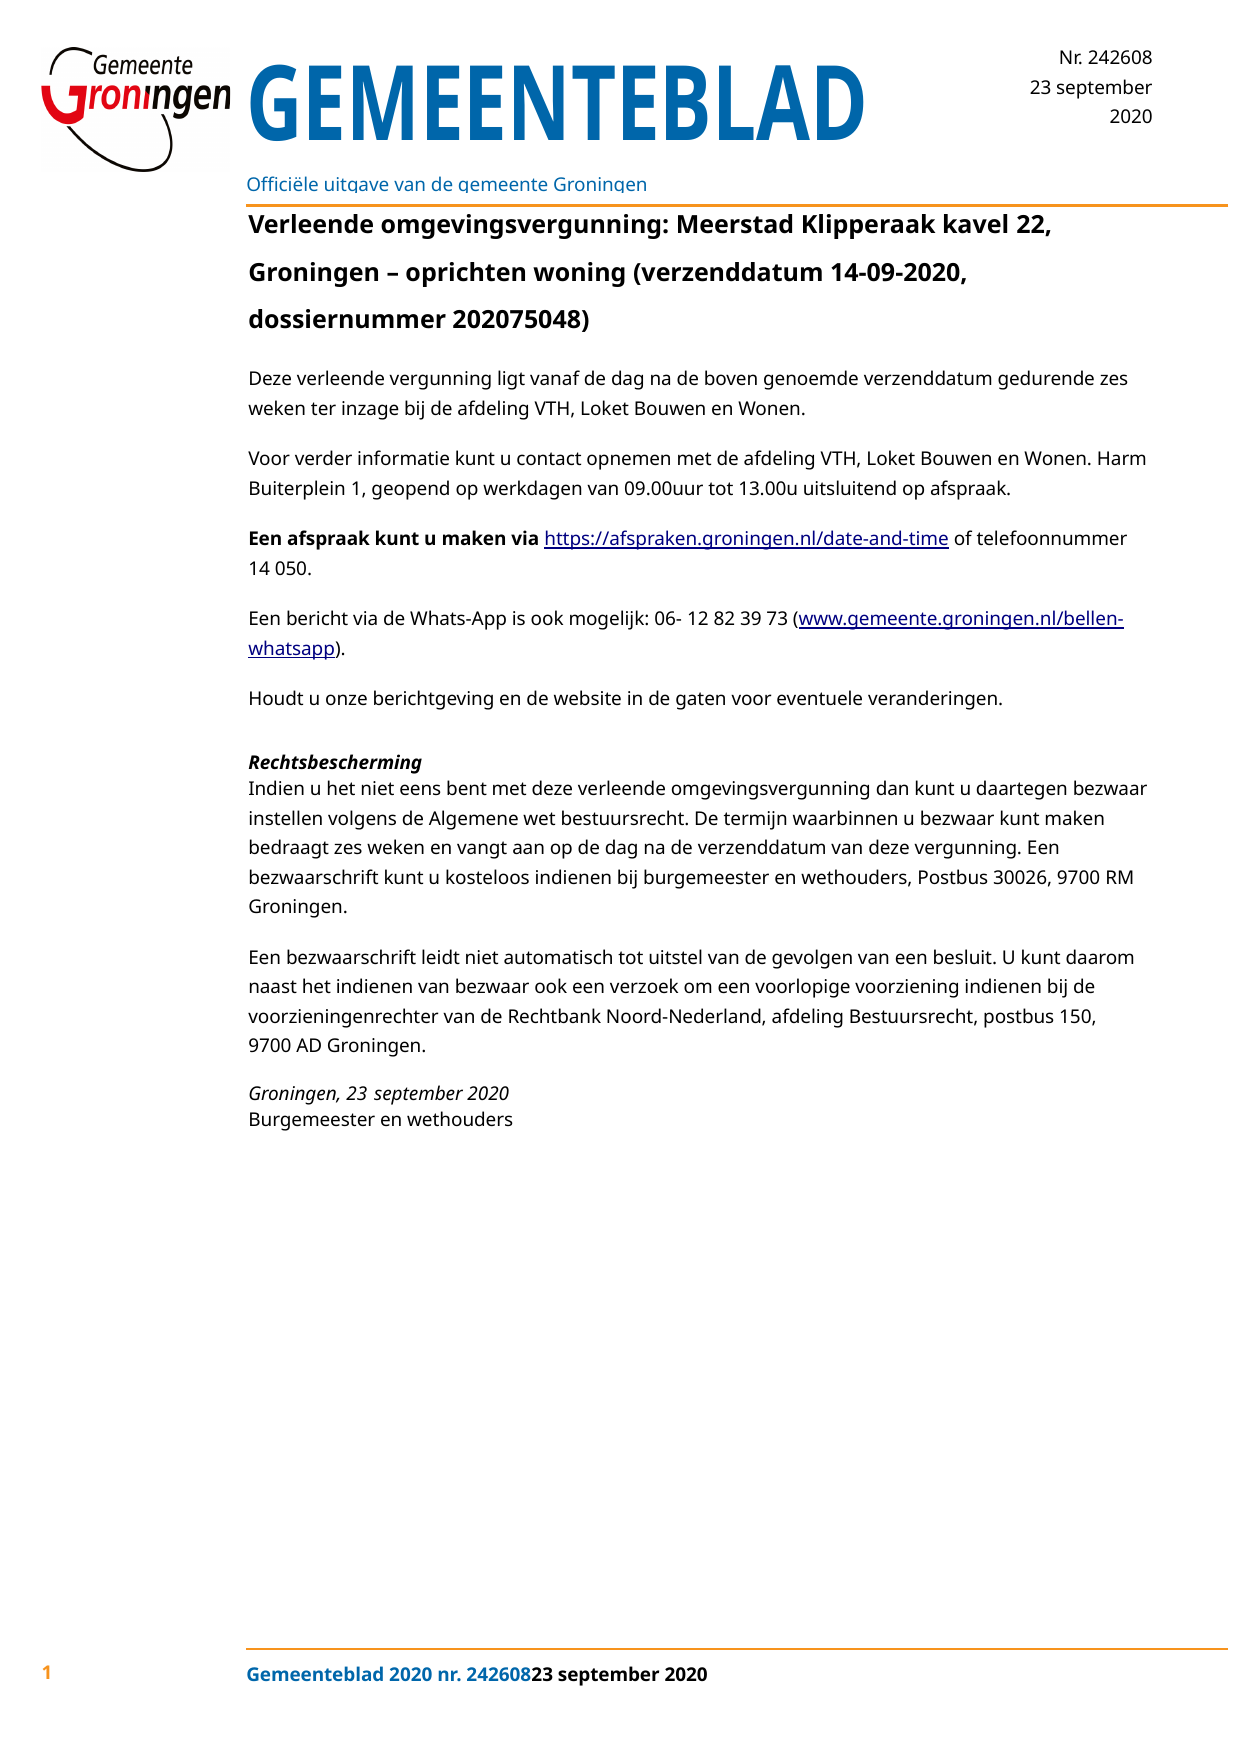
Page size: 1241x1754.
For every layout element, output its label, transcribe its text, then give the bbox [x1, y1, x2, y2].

text Voor verder informatie kunt u contact opnemen met de afdeling VTH, Loket Bouwen en Wonen. Harm Buiterplein 1, geopend op werkdagen van 09.00uur tot 13.00u uitsluitend op afspraak. [248, 446, 1152, 501]
text Een afspraak kunt u maken via https://afspraken.groningen.nl/date-and-time of telefoonnummer 14 050. [248, 526, 1152, 581]
text Deze verleende vergunning ligt vanaf de dag na de boven genoemde verzenddatum gedurende zes weken ter inzage bij de afdeling VTH, Loket Bouwen en Wonen. [248, 366, 1152, 421]
text Rechtsbescherming [248, 749, 1152, 775]
picture [41, 47, 231, 172]
text Een bezwaarschrift leidt niet automatisch tot uitstel van de gevolgen van een besluit. U kunt daarom naast het indienen van bezwaar ook een verzoek om een voorlopige voorziening indienen bij de voorzieningenrechter van de Rechtbank Noord-Nederland, afdeling Bestuursrecht, postbus 150, 9700 AD Groningen. [248, 944, 1152, 1058]
text Verleende omgevingsvergunning: Meerstad Klipperaak kavel 22, Groningen – oprichten woning (verzenddatum 14-09-2020, dossiernummer 202075048) [248, 207, 1152, 336]
text Groningen, 23 september 2020 [248, 1081, 1152, 1106]
text Houdt u onze berichtgeving en de website in de gaten voor eventuele veranderingen. [248, 686, 1152, 711]
text Een bericht via de Whats-App is ook mogelijk: 06- 12 82 39 73 (www.gemeente.groningen.nl/bellen-whatsapp). [248, 606, 1152, 661]
text Indien u het niet eens bent met deze verleende omgevingsvergunning dan kunt u daartegen bezwaar instellen volgens de Algemene wet bestuursrecht. De termijn waarbinnen u bezwaar kunt maken bedraagt zes weken en vangt aan op de dag na de verzenddatum van deze vergunning. Een bezwaarschrift kunt u kosteloos indienen bij burgemeester en wethouders, Postbus 30026, 9700 RM Groningen. [248, 775, 1152, 919]
text Burgemeester en wethouders [248, 1106, 1152, 1132]
